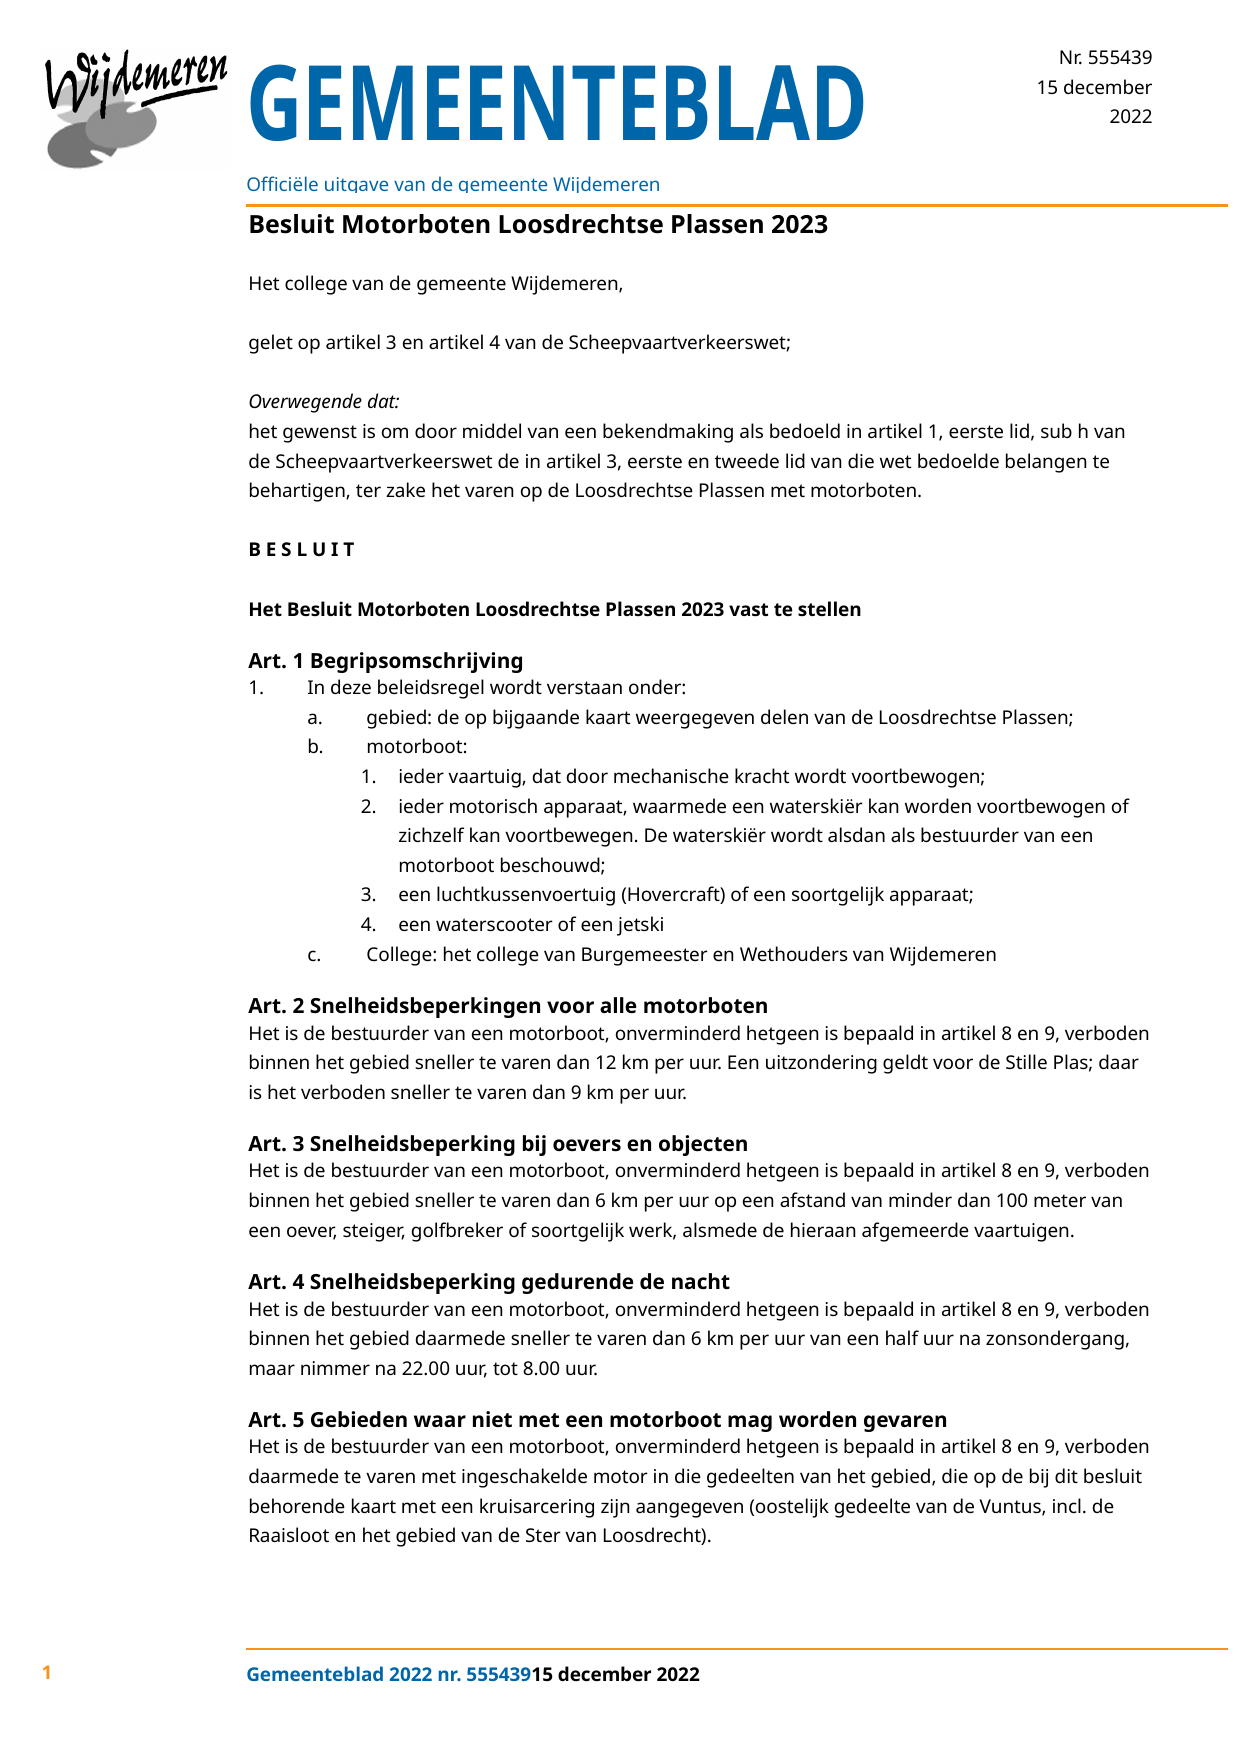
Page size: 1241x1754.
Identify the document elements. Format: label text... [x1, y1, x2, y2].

list motorboot: [307, 734, 1152, 759]
text Het is de bestuurder van een motorboot, onverminderd hetgeen is bepaald in artikel 8 en 9, verboden binnen het gebied sneller te varen dan 6 km per uur op een afstand van minder dan 100 meter van een oever, steiger, golfbreker of soortgelijk werk, alsmede de hieraan afgemeerde vaartuigen. [248, 1158, 1152, 1243]
text Het is de bestuurder van een motorboot, onverminderd hetgeen is bepaald in artikel 8 en 9, verboden binnen het gebied sneller te varen dan 12 km per uur. Een uitzondering geldt voor de Stille Plas; daar is het verboden sneller te varen dan 9 km per uur. [248, 1020, 1152, 1104]
text Overwegende dat: [248, 389, 1152, 414]
list een waterscooter of een jetski [361, 911, 1152, 937]
text gelet op artikel 3 en artikel 4 van de Scheepvaartverkeerswet; [248, 329, 1152, 355]
list In deze beleidsregel wordt verstaan onder: [248, 674, 1152, 700]
list ieder vaartuig, dat door mechanische kracht wordt voortbewogen; [361, 763, 1152, 789]
text Het is de bestuurder van een motorboot, onverminderd hetgeen is bepaald in artikel 8 en 9, verboden daarmede te varen met ingeschakelde motor in die gedeelten van het gebied, die op de bij dit besluit behorende kaart met een kruisarcering zijn aangegeven (oostelijk gedeelte van de Vuntus, incl. de Raaisloot en het gebied van de Ster van Loosdrecht). [248, 1434, 1152, 1548]
text Het Besluit Motorboten Loosdrechtse Plassen 2023 vast te stellen [248, 596, 1152, 621]
list gebied: de op bijgaande kaart weergegeven delen van de Loosdrechtse Plassen; [307, 704, 1152, 730]
text Het is de bestuurder van een motorboot, onverminderd hetgeen is bepaald in artikel 8 en 9, verboden binnen het gebied daarmede sneller te varen dan 6 km per uur van een half uur na zonsondergang, maar nimmer na 22.00 uur, tot 8.00 uur. [248, 1296, 1152, 1381]
text Art. 3 Snelheidsbeperking bij oevers en objecten [248, 1129, 1152, 1158]
text Art. 4 Snelheidsbeperking gedurende de nacht [248, 1267, 1152, 1296]
list College: het college van Burgemeester en Wethouders van Wijdemeren [307, 941, 1152, 967]
picture [41, 47, 231, 172]
text Art. 5 Gebieden waar niet met een motorboot mag worden gevaren [248, 1405, 1152, 1434]
list ieder motorisch apparaat, waarmede een waterskiër kan worden voortbewogen of zichzelf kan voortbewegen. De waterskiër wordt alsdan als bestuurder van een motorboot beschouwd; [361, 793, 1152, 878]
text B E S L U I T [248, 537, 1152, 562]
text Art. 1 Begripsomschrijving [248, 646, 1152, 674]
text Besluit Motorboten Loosdrechtse Plassen 2023 [248, 207, 1152, 241]
text het gewenst is om door middel van een bekendmaking als bedoeld in artikel 1, eerste lid, sub h van de Scheepvaartverkeerswet de in artikel 3, eerste en tweede lid van die wet bedoelde belangen te behartigen, ter zake het varen op de Loosdrechtse Plassen met motorboten. [248, 418, 1152, 503]
list een luchtkussenvoertuig (Hovercraft) of een soortgelijk apparaat; [361, 882, 1152, 907]
text Het college van de gemeente Wijdemeren, [248, 270, 1152, 296]
text Art. 2 Snelheidsbeperkingen voor alle motorboten [248, 991, 1152, 1020]
